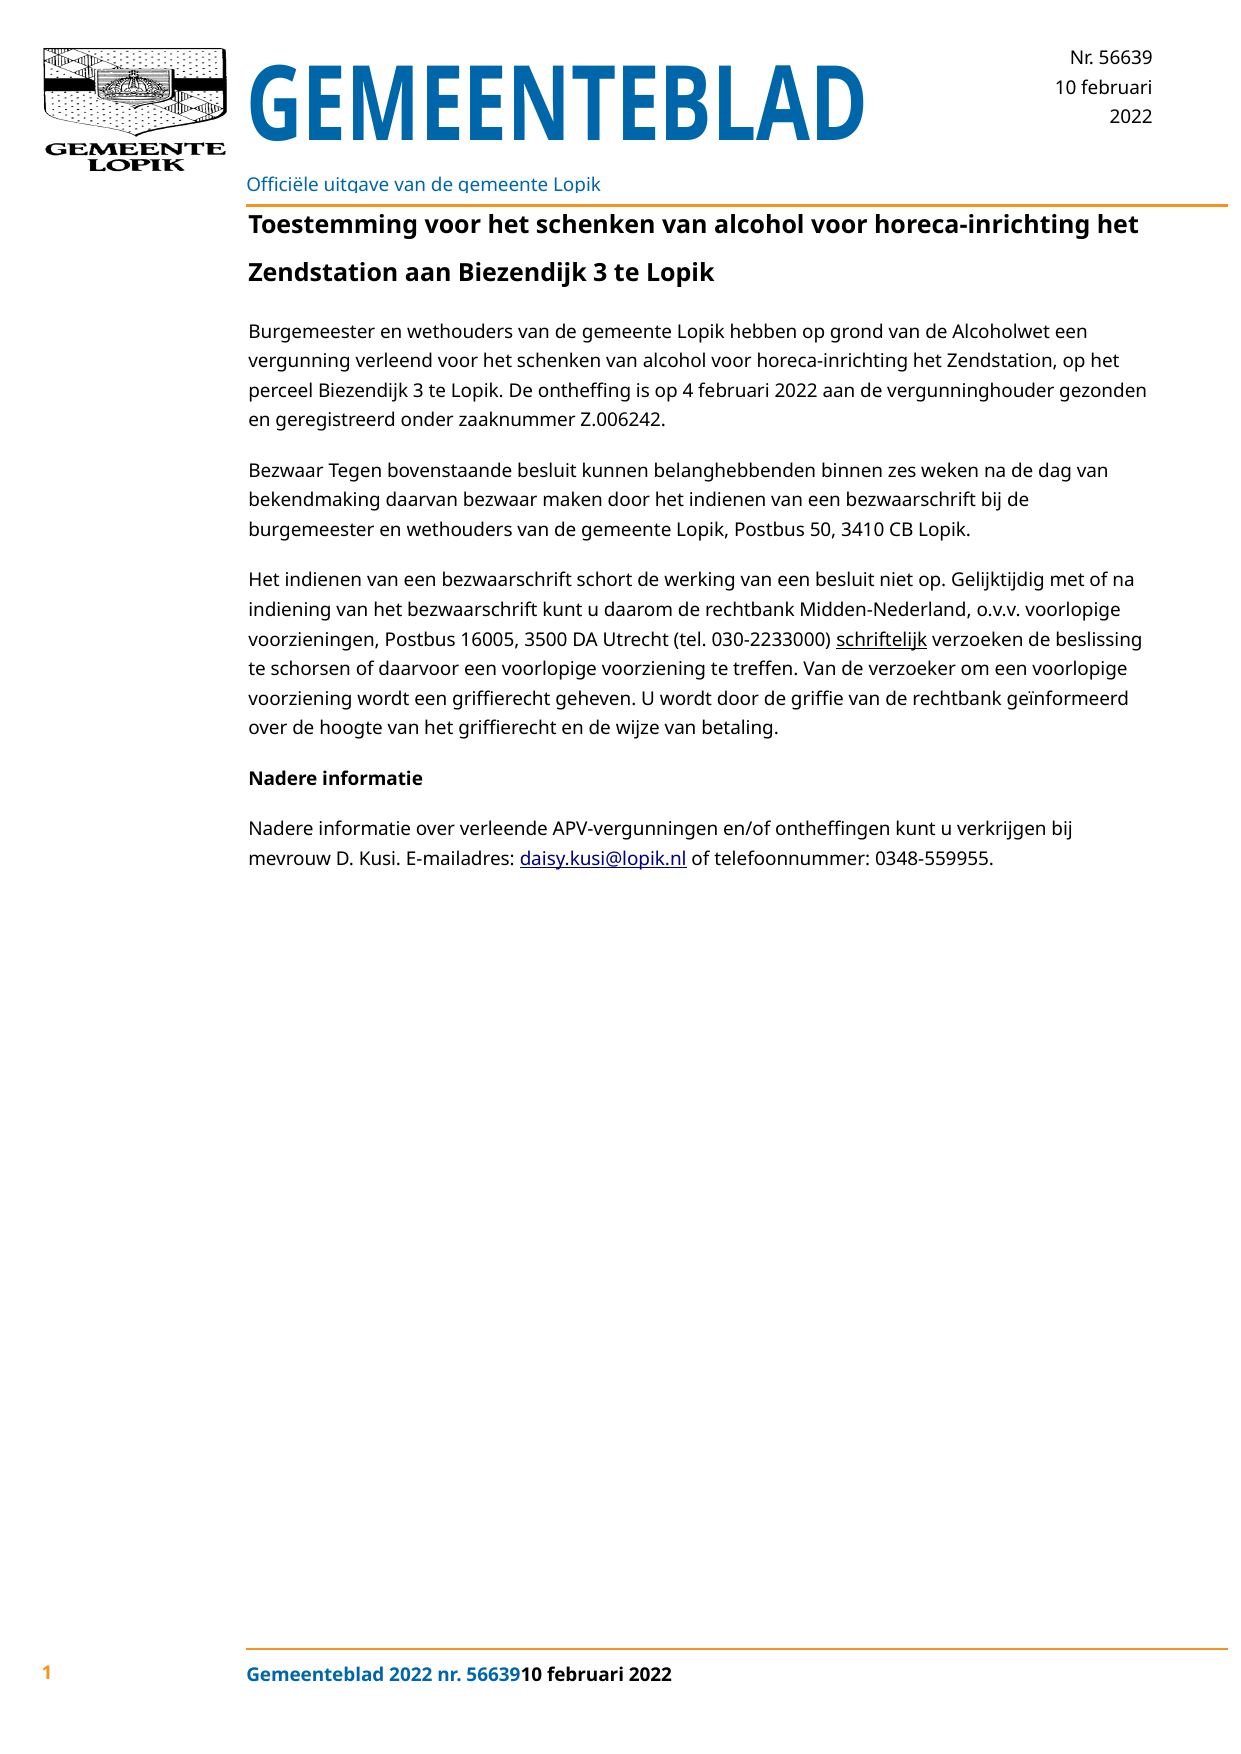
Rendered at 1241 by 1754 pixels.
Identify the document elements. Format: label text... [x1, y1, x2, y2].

text Nadere informatie [248, 765, 1152, 791]
text Het indienen van een bezwaarschrift schort de werking van een besluit niet op. Gelijktijdig met of na indiening van het bezwaarschrift kunt u daarom de rechtbank Midden-Nederland, o.v.v. voorlopige voorzieningen, Postbus 16005, 3500 DA Utrecht (tel. 030-2233000) schriftelijk verzoeken de beslissing te schorsen of daarvoor een voorlopige voorziening te treffen. Van de verzoeker om een voorlopige voorziening wordt een griffierecht geheven. U wordt door de griffie van de rechtbank geïnformeerd over de hoogte van het griffierecht en de wijze van betaling. [248, 567, 1152, 740]
picture [41, 47, 231, 172]
text Nadere informatie over verleende APV-vergunningen en/of ontheffingen kunt u verkrijgen bij mevrouw D. Kusi. E-mailadres: daisy.kusi@lopik.nl of telefoonnummer: 0348-559955. [248, 815, 1152, 871]
text Bezwaar Tegen bovenstaande besluit kunnen belanghebbenden binnen zes weken na de dag van bekendmaking daarvan bezwaar maken door het indienen van een bezwaarschrift bij de burgemeester en wethouders van de gemeente Lopik, Postbus 50, 3410 CB Lopik. [248, 457, 1152, 542]
text Burgemeester en wethouders van de gemeente Lopik hebben op grond van de Alcoholwet een vergunning verleend voor het schenken van alcohol voor horeca-inrichting het Zendstation, op het perceel Biezendijk 3 te Lopik. De ontheffing is op 4 februari 2022 aan de vergunninghouder gezonden en geregistreerd onder zaaknummer Z.006242. [248, 318, 1152, 432]
text Toestemming voor het schenken van alcohol voor horeca-inrichting het Zendstation aan Biezendijk 3 te Lopik [248, 207, 1152, 288]
